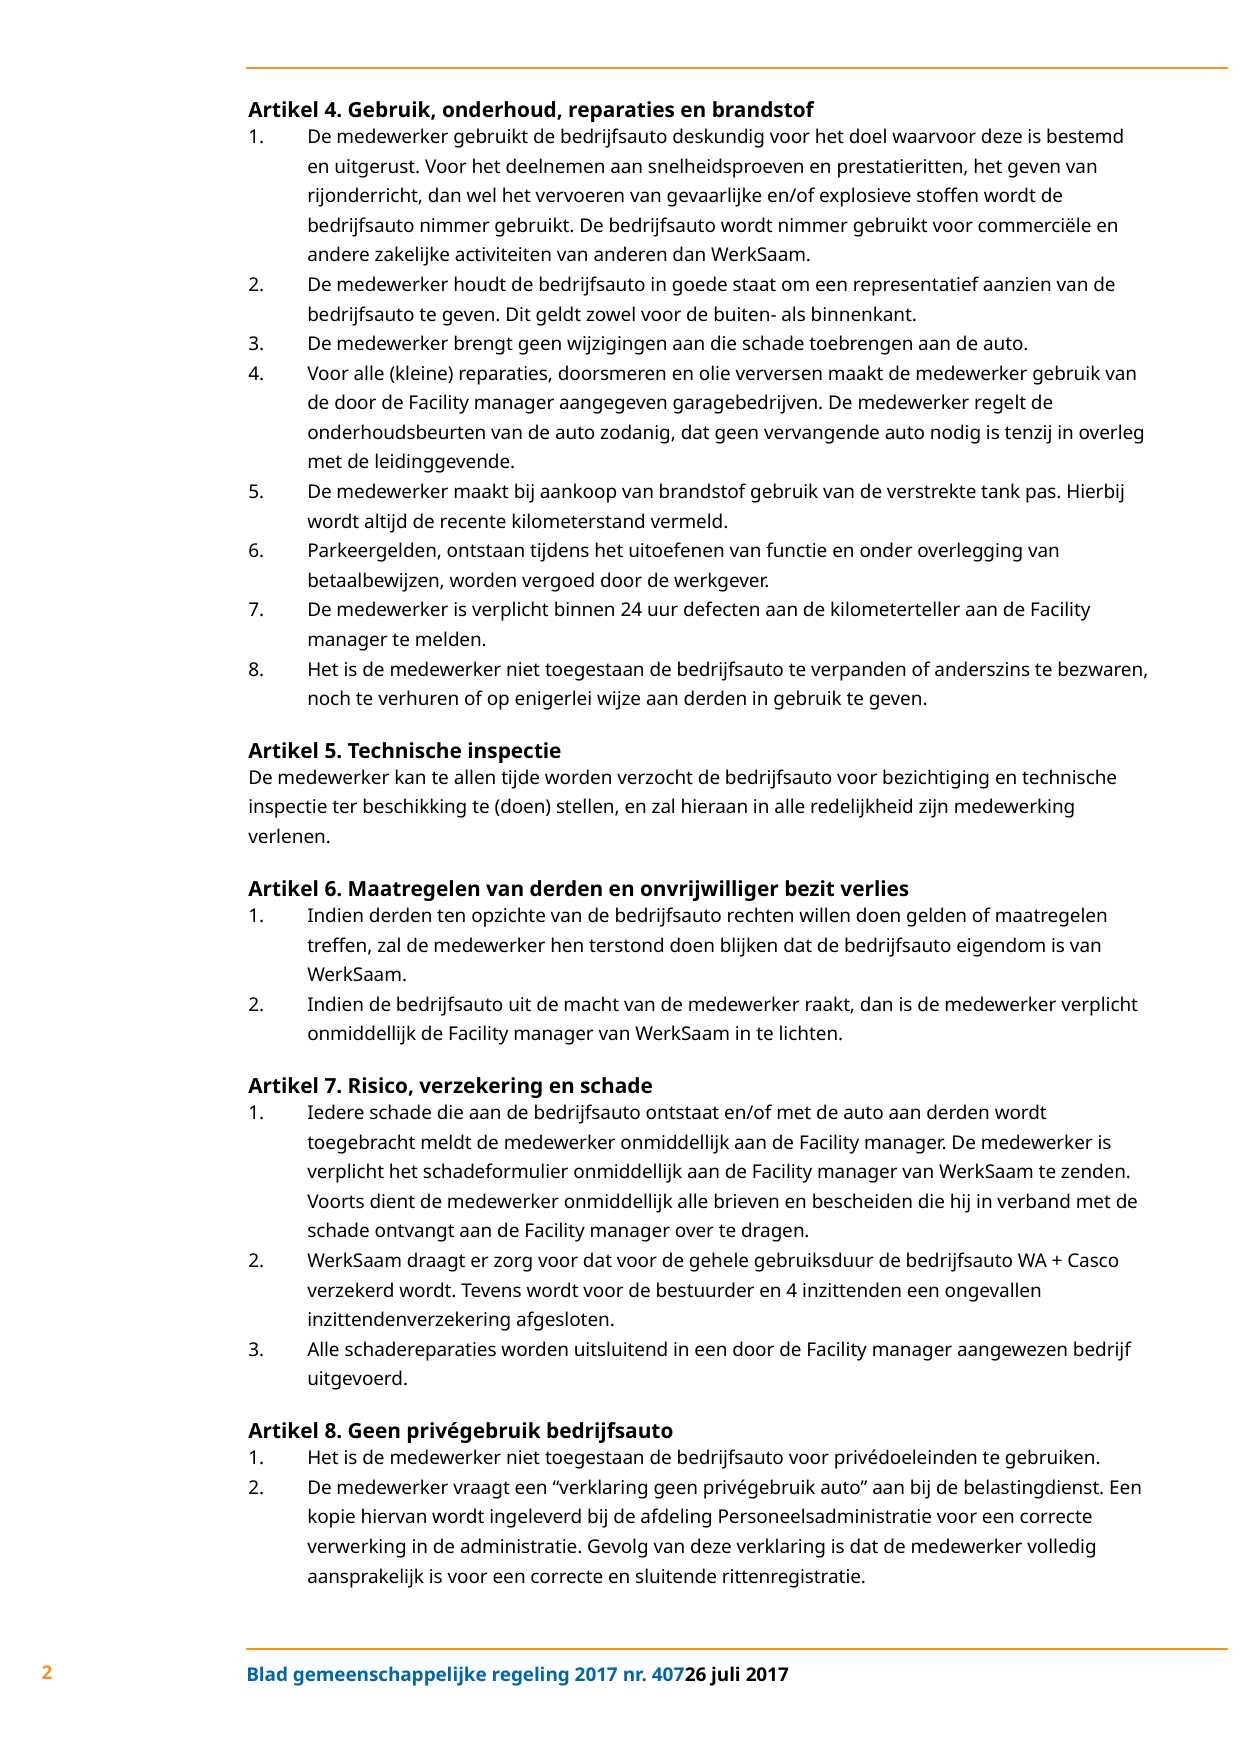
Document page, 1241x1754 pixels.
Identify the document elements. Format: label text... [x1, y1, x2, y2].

text Artikel 5. Technische inspectie [248, 736, 1152, 764]
list Parkeergelden, ontstaan tijdens het uitoefenen van functie en onder overlegging van betaalbewijzen, worden vergoed door de werkgever. [248, 537, 1152, 593]
list Iedere schade die aan de bedrijfsauto ontstaat en/of met de auto aan derden wordt toegebracht meldt de medewerker onmiddellijk aan de Facility manager. De medewerker is verplicht het schadeformulier onmiddellijk aan de Facility manager van WerkSaam te zenden. Voorts dient de medewerker onmiddellijk alle brieven en bescheiden die hij in verband met de schade ontvangt aan de Facility manager over te dragen. [248, 1099, 1152, 1243]
text De medewerker kan te allen tijde worden verzocht de bedrijfsauto voor bezichtiging en technische inspectie ter beschikking te (doen) stellen, en zal hieraan in alle redelijkheid zijn medewerking verlenen. [248, 764, 1152, 849]
list Alle schadereparaties worden uitsluitend in een door de Facility manager aangewezen bedrijf uitgevoerd. [248, 1336, 1152, 1391]
list De medewerker gebruikt de bedrijfsauto deskundig voor het doel waarvoor deze is bestemd en uitgerust. Voor het deelnemen aan snelheidsproeven en prestatieritten, het geven van rijonderricht, dan wel het vervoeren van gevaarlijke en/of explosieve stoffen wordt de bedrijfsauto nimmer gebruikt. De bedrijfsauto wordt nimmer gebruikt voor commerciële en andere zakelijke activiteiten van anderen dan WerkSaam. [248, 123, 1152, 267]
text Artikel 4. Gebruik, onderhoud, reparaties en brandstof [248, 95, 1152, 123]
text Artikel 8. Geen privégebruik bedrijfsauto [248, 1416, 1152, 1444]
list Indien derden ten opzichte van de bedrijfsauto rechten willen doen gelden of maatregelen treffen, zal de medewerker hen terstond doen blijken dat de bedrijfsauto eigendom is van WerkSaam. [248, 902, 1152, 987]
list De medewerker is verplicht binnen 24 uur defecten aan de kilometerteller aan de Facility manager te melden. [248, 597, 1152, 652]
list De medewerker vraagt een “verklaring geen privégebruik auto” aan bij de belastingdienst. Een kopie hiervan wordt ingeleverd bij de afdeling Personeelsadministratie voor een correcte verwerking in de administratie. Gevolg van deze verklaring is dat de medewerker volledig aansprakelijk is voor een correcte en sluitende rittenregistratie. [248, 1474, 1152, 1588]
list De medewerker maakt bij aankoop van brandstof gebruik van de verstrekte tank pas. Hierbij wordt altijd de recente kilometerstand vermeld. [248, 478, 1152, 533]
list Voor alle (kleine) reparaties, doorsmeren en olie verversen maakt de medewerker gebruik van de door de Facility manager aangegeven garagebedrijven. De medewerker regelt de onderhoudsbeurten van de auto zodanig, dat geen vervangende auto nodig is tenzij in overleg met de leidinggevende. [248, 360, 1152, 474]
list De medewerker houdt de bedrijfsauto in goede staat om een representatief aanzien van de bedrijfsauto te geven. Dit geldt zowel voor de buiten- als binnenkant. [248, 271, 1152, 326]
text Artikel 6. Maatregelen van derden en onvrijwilliger bezit verlies [248, 874, 1152, 902]
list Indien de bedrijfsauto uit de macht van de medewerker raakt, dan is de medewerker verplicht onmiddellijk de Facility manager van WerkSaam in te lichten. [248, 991, 1152, 1046]
picture [41, 47, 231, 172]
list WerkSaam draagt er zorg voor dat voor de gehele gebruiksduur de bedrijfsauto WA + Casco verzekerd wordt. Tevens wordt voor de bestuurder en 4 inzittenden een ongevallen inzittendenverzekering afgesloten. [248, 1247, 1152, 1332]
list Het is de medewerker niet toegestaan de bedrijfsauto te verpanden of anderszins te bezwaren, noch te verhuren of op enigerlei wijze aan derden in gebruik te geven. [248, 656, 1152, 711]
list De medewerker brengt geen wijzigingen aan die schade toebrengen aan de auto. [248, 330, 1152, 356]
text Artikel 7. Risico, verzekering en schade [248, 1071, 1152, 1099]
list Het is de medewerker niet toegestaan de bedrijfsauto voor privédoeleinden te gebruiken. [248, 1444, 1152, 1470]
